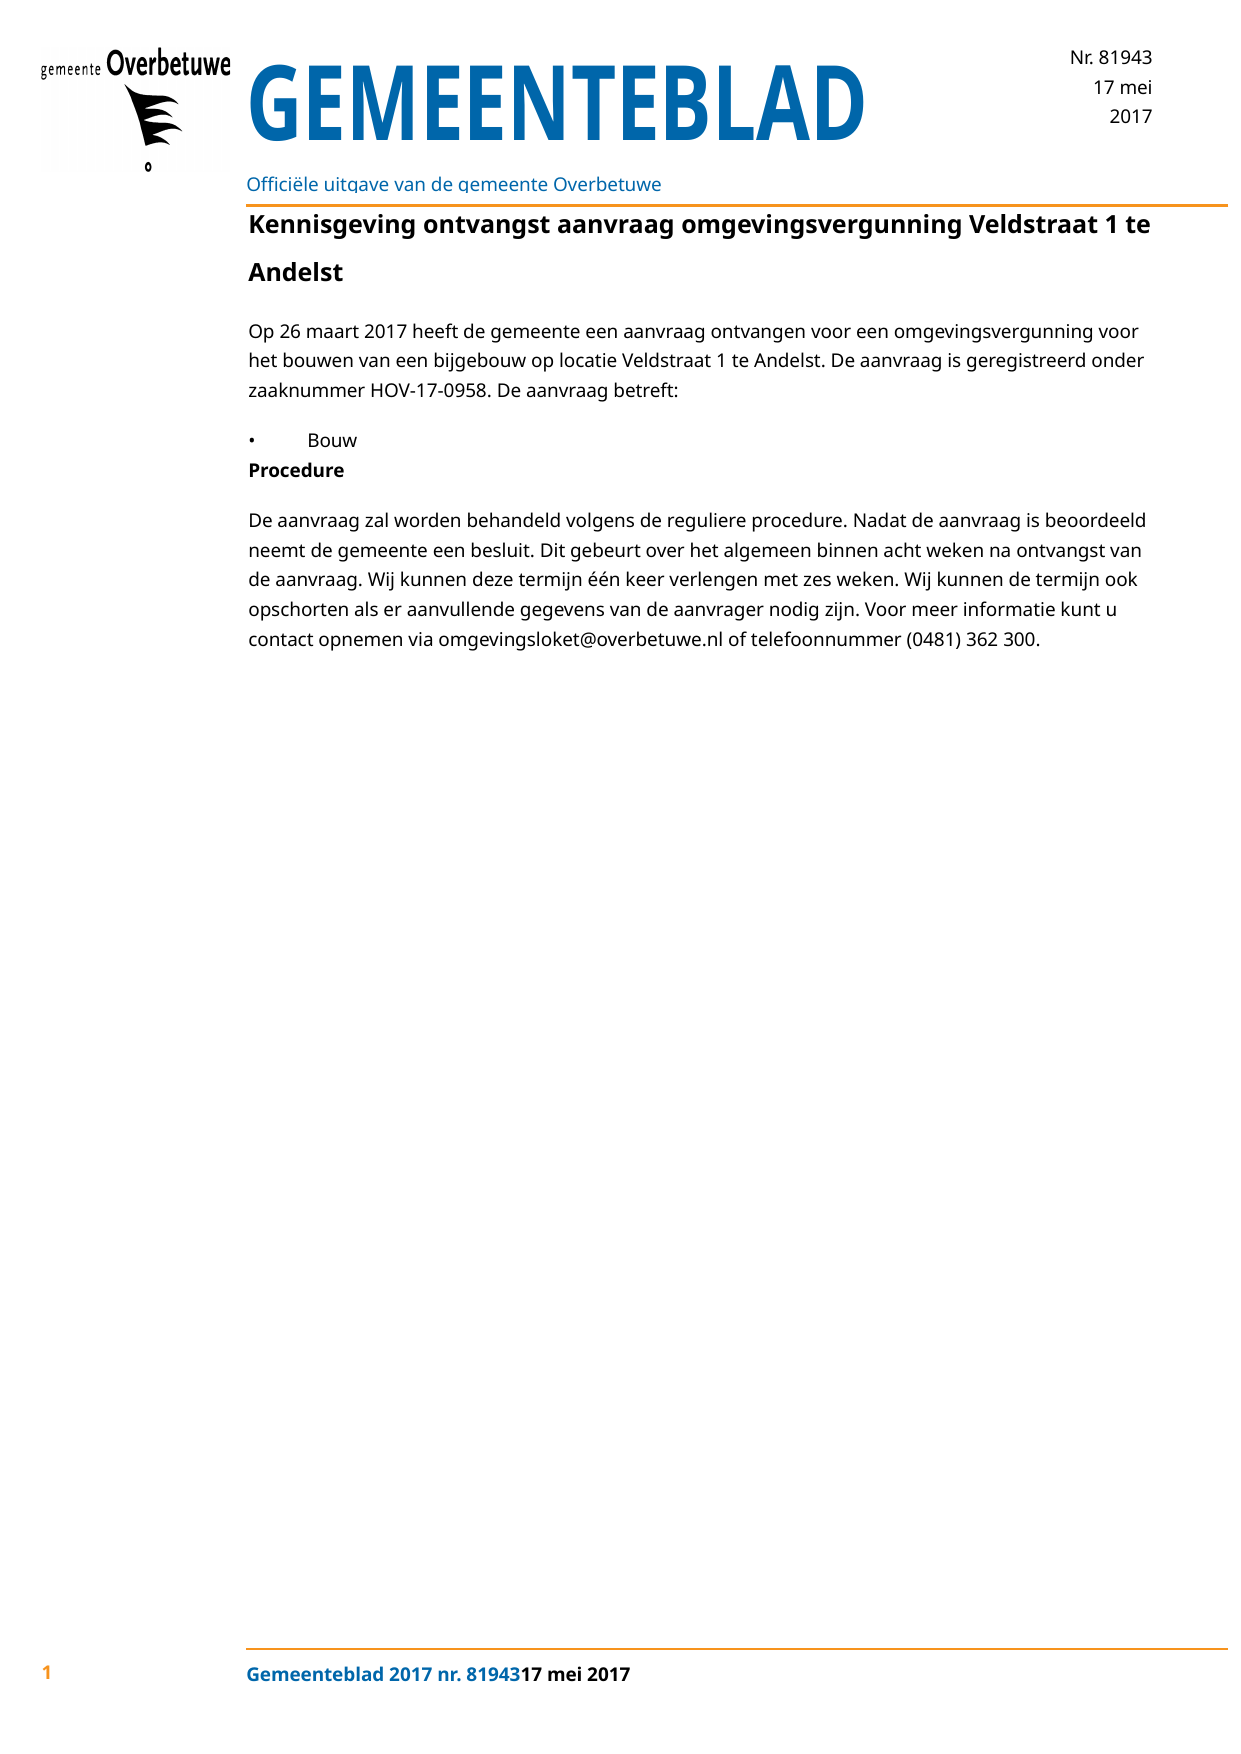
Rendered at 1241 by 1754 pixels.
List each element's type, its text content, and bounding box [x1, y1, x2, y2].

text Kennisgeving ontvangst aanvraag omgevingsvergunning Veldstraat 1 te Andelst [248, 207, 1152, 288]
picture [41, 47, 231, 172]
text Op 26 maart 2017 heeft de gemeente een aanvraag ontvangen voor een omgevingsvergunning voor het bouwen van een bijgebouw op locatie Veldstraat 1 te Andelst. De aanvraag is geregistreerd onder zaaknummer HOV-17-0958. De aanvraag betreft: [248, 318, 1152, 403]
list Bouw [248, 427, 1152, 453]
text De aanvraag zal worden behandeld volgens de reguliere procedure. Nadat de aanvraag is beoordeeld neemt de gemeente een besluit. Dit gebeurt over het algemeen binnen acht weken na ontvangst van de aanvraag. Wij kunnen deze termijn één keer verlengen met zes weken. Wij kunnen de termijn ook opschorten als er aanvullende gegevens van de aanvrager nodig zijn. Voor meer informatie kunt u contact opnemen via omgevingsloket@overbetuwe.nl of telefoonnummer (0481) 362 300. [248, 507, 1152, 652]
text Procedure [248, 457, 1152, 483]
